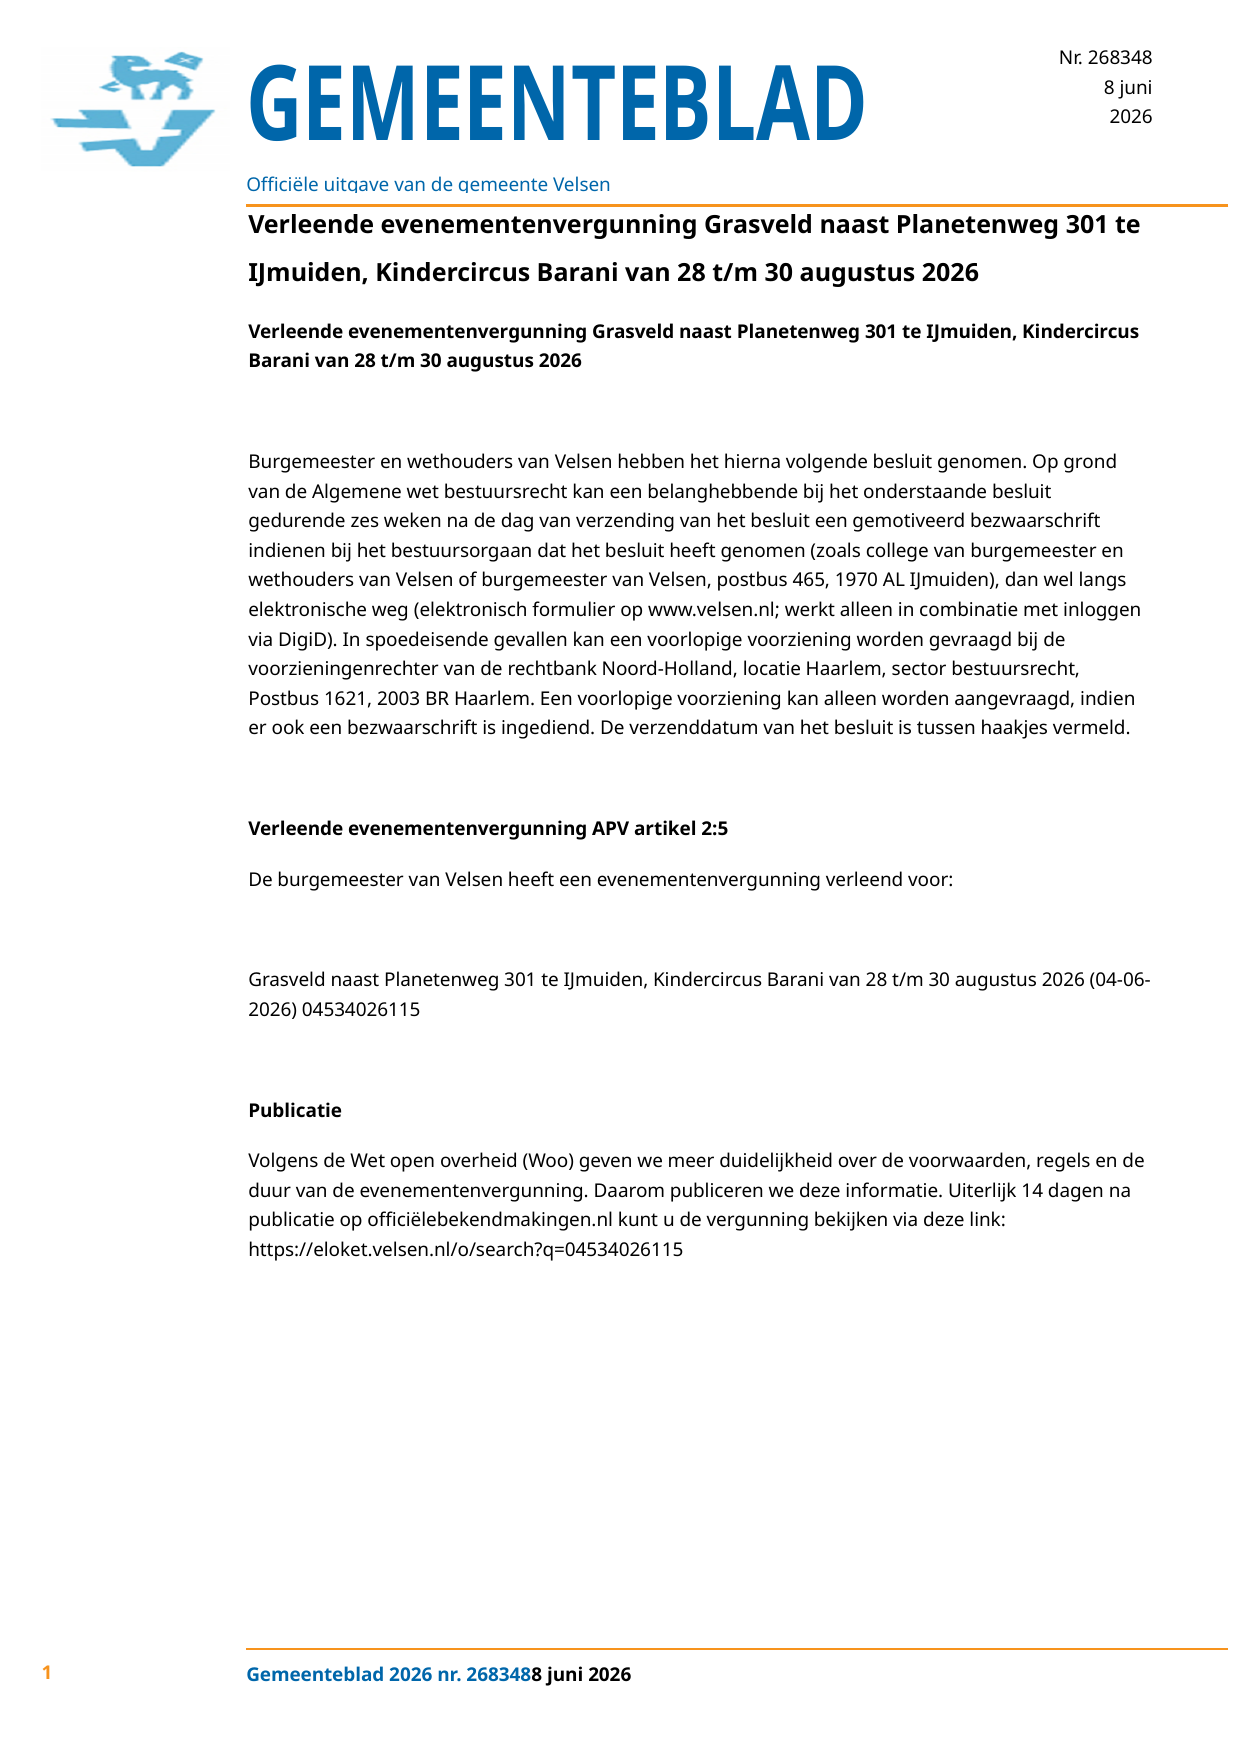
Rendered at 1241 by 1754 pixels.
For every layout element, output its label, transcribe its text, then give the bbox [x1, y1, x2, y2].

text Volgens de Wet open overheid (Woo) geven we meer duidelijkheid over de voorwaarden, regels en de duur van de evenementenvergunning. Daarom publiceren we deze informatie. Uiterlijk 14 dagen na publicatie op officiëlebekendmakingen.nl kunt u de vergunning bekijken via deze link: https://eloket.velsen.nl/o/search?q=04534026115 [248, 1147, 1152, 1262]
picture [41, 47, 231, 172]
text Verleende evenementenvergunning Grasveld naast Planetenweg 301 te IJmuiden, Kindercircus Barani van 28 t/m 30 augustus 2026 [248, 207, 1152, 288]
text Burgemeester en wethouders van Velsen hebben het hierna volgende besluit genomen. Op grond van de Algemene wet bestuursrecht kan een belanghebbende bij het onderstaande besluit gedurende zes weken na de dag van verzending van het besluit een gemotiveerd bezwaarschrift indienen bij het bestuursorgaan dat het besluit heeft genomen (zoals college van burgemeester en wethouders van Velsen of burgemeester van Velsen, postbus 465, 1970 AL IJmuiden), dan wel langs elektronische weg (elektronisch formulier op www.velsen.nl; werkt alleen in combinatie met inloggen via DigiD). In spoedeisende gevallen kan een voorlopige voorziening worden gevraagd bij de voorzieningenrechter van de rechtbank Noord-Holland, locatie Haarlem, sector bestuursrecht, Postbus 1621, 2003 BR Haarlem. Een voorlopige voorziening kan alleen worden aangevraagd, indien er ook een bezwaarschrift is ingediend. De verzenddatum van het besluit is tussen haakjes vermeld. [248, 448, 1152, 740]
text Grasveld naast Planetenweg 301 te IJmuiden, Kindercircus Barani van 28 t/m 30 augustus 2026 (04-06-2026) 04534026115 [248, 967, 1152, 1022]
text Publicatie [248, 1097, 1152, 1123]
text Verleende evenementenvergunning APV artikel 2:5 [248, 815, 1152, 841]
text De burgemeester van Velsen heeft een evenementenvergunning verleend voor: [248, 866, 1152, 892]
text Verleende evenementenvergunning Grasveld naast Planetenweg 301 te IJmuiden, Kindercircus Barani van 28 t/m 30 augustus 2026 [248, 318, 1152, 373]
